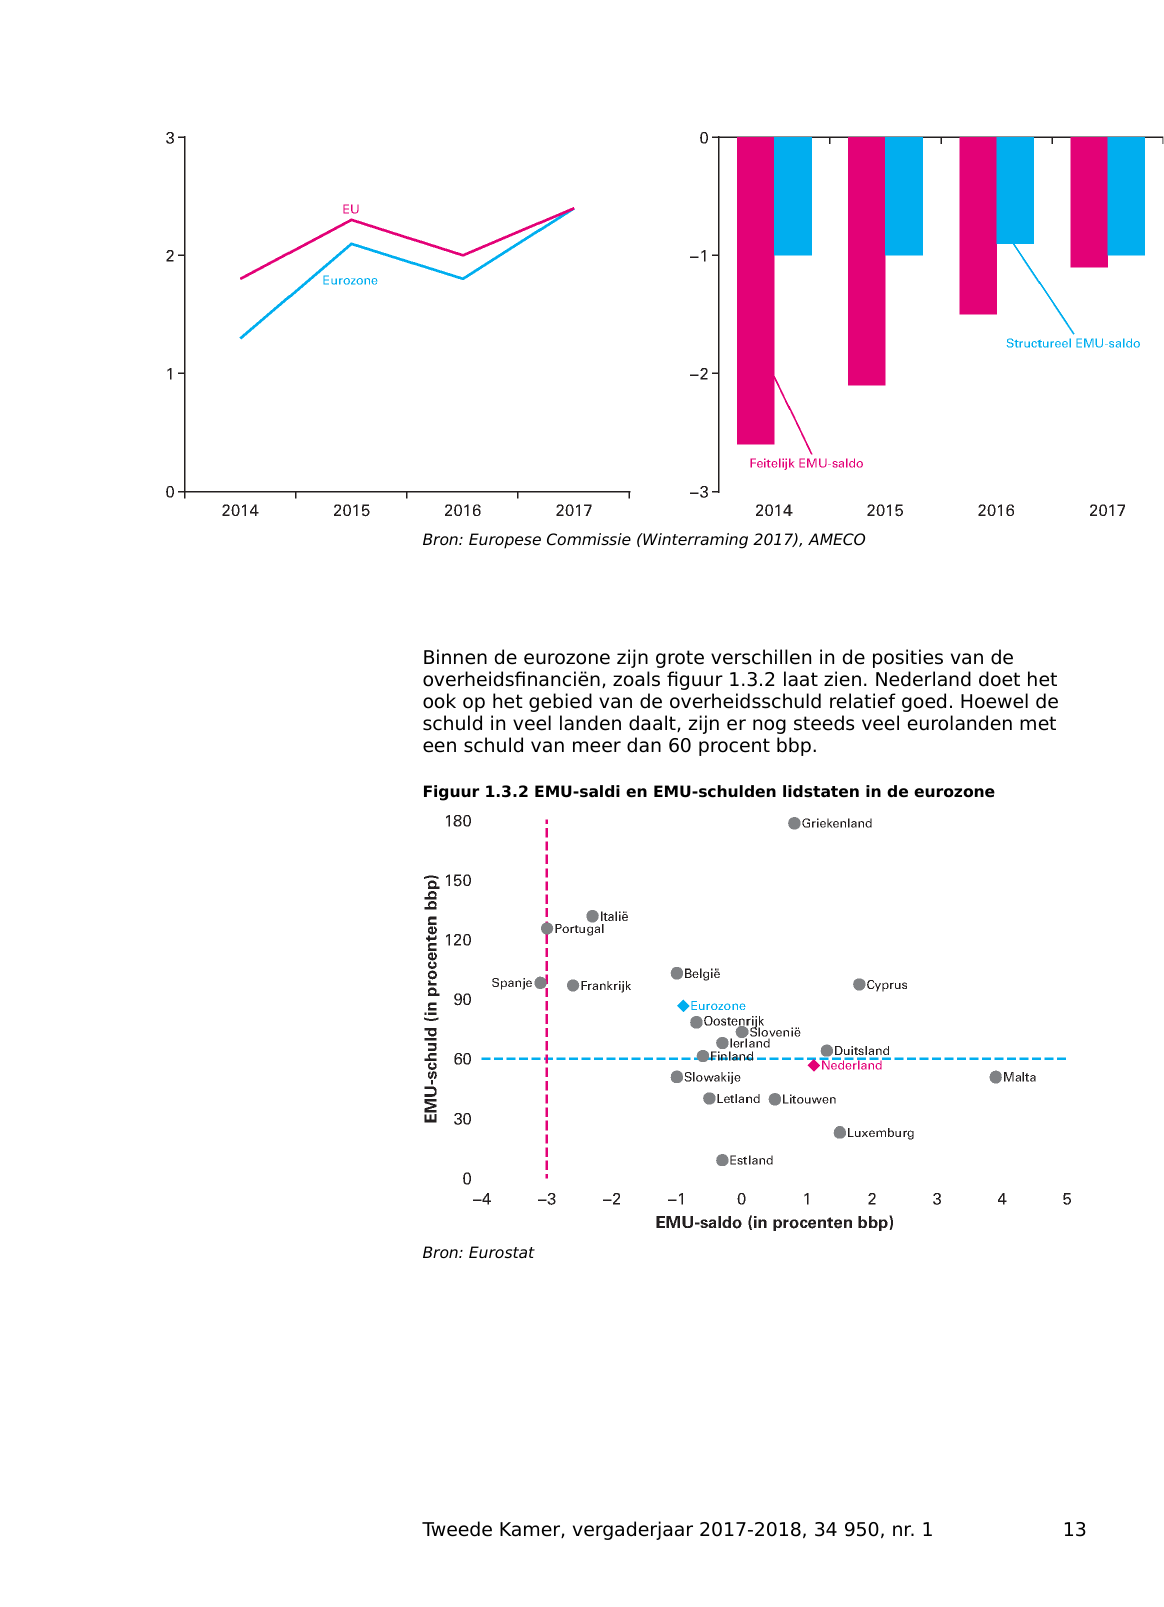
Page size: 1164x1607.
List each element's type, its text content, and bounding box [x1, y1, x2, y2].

text Figuur 1.3.2 EMU-saldi en EMU-schulden lidstaten in de eurozone [422, 783, 1072, 801]
text Bron: Europese Commissie (Winterraming 2017), AMECO [422, 531, 1163, 549]
picture [422, 812, 1072, 1232]
text Binnen de eurozone zijn grote verschillen in de posities van de overheidsfinanciën, zoals figuur 1.3.2 laat zien. Nederland doet het ook op het gebied van de overheidsschuld relatief goed. Hoewel de schuld in veel landen daalt, zijn er nog steeds veel eurolanden met een schuld van meer dan 60 procent bbp. [422, 647, 1087, 757]
text Bron: Eurostat [422, 1244, 1072, 1262]
picture [165, 130, 1164, 520]
